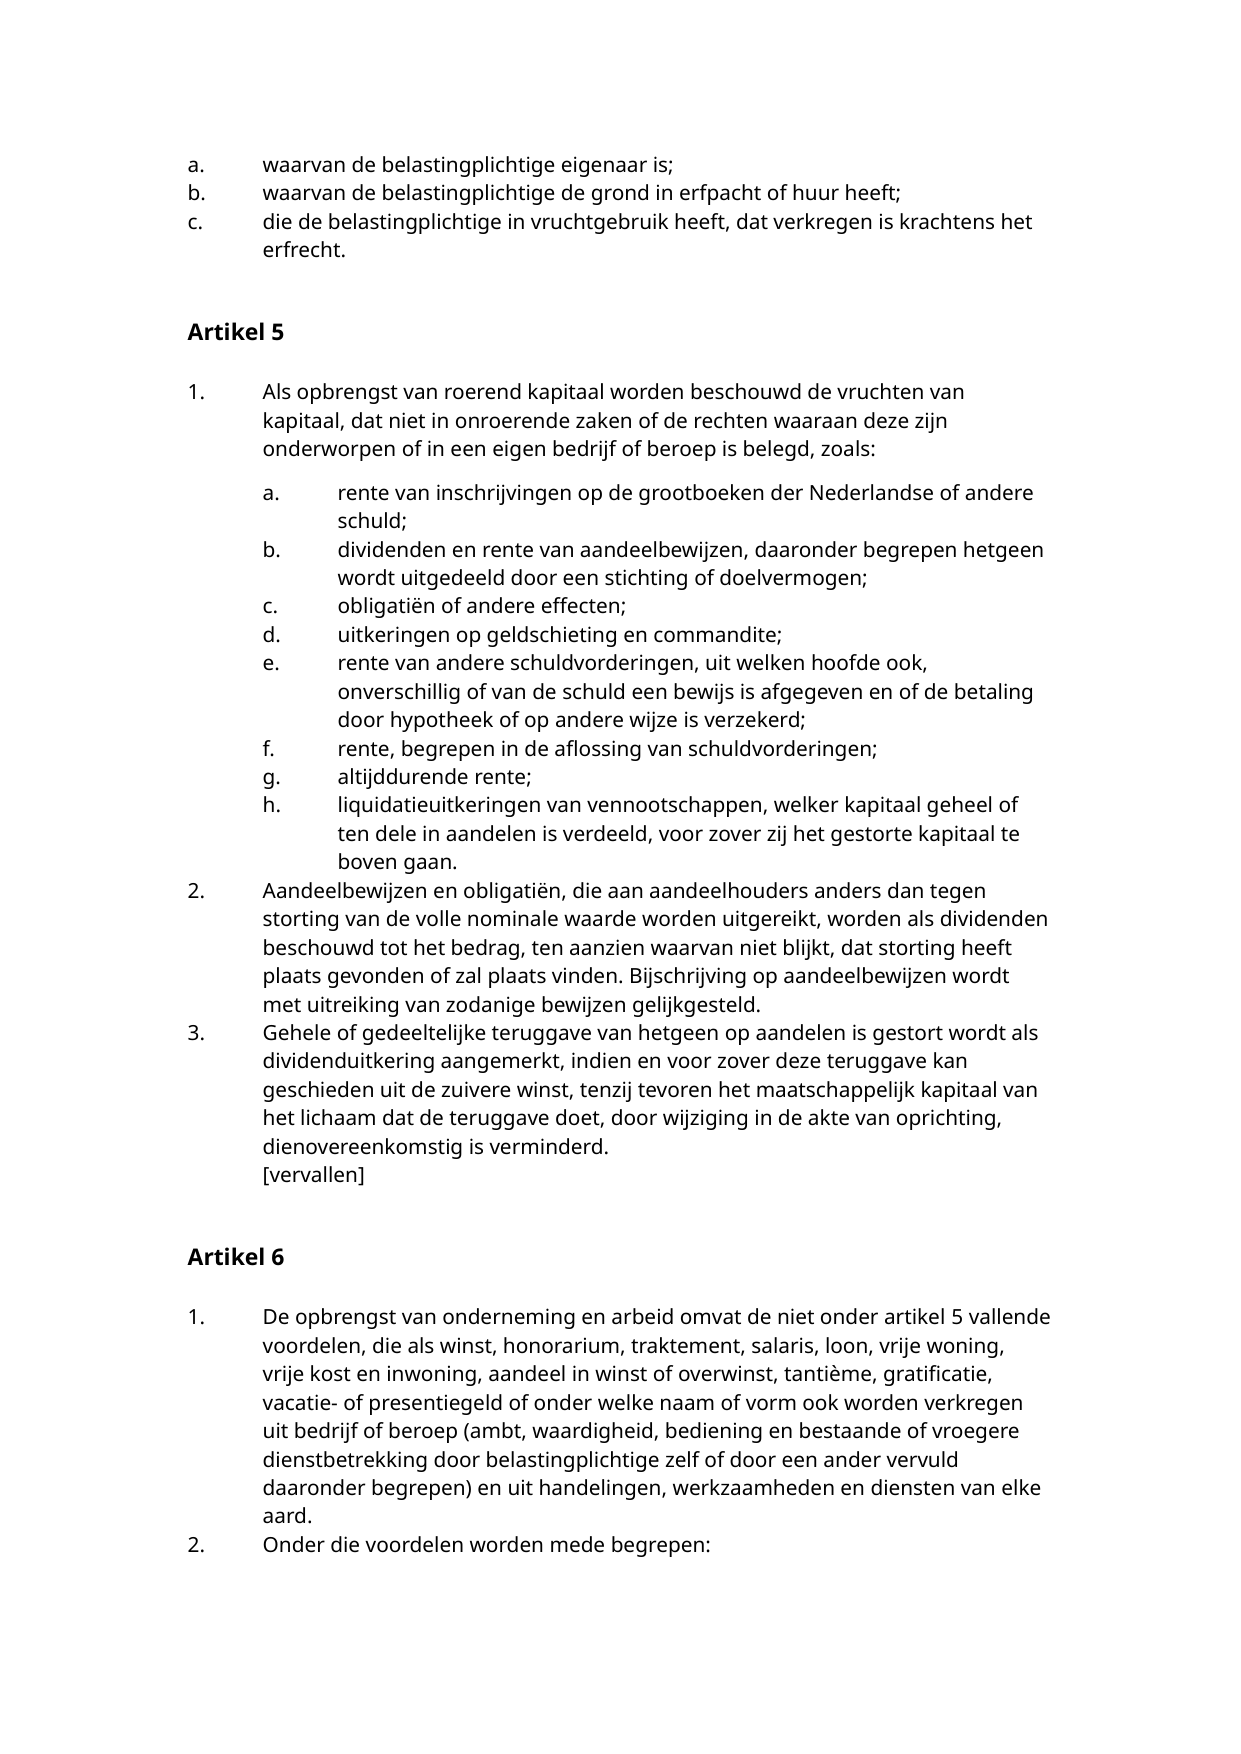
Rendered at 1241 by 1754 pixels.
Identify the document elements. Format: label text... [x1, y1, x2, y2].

list rente van andere schuldvorderingen, uit welken hoofde ook, onverschillig of van de schuld een bewijs is afgegeven en of de betaling door hypotheek of op andere wijze is verzekerd; [262, 648, 1053, 734]
list De opbrengst van onderneming en arbeid omvat de niet onder artikel 5 vallende voordelen, die als winst, honorarium, traktement, salaris, loon, vrije woning, vrije kost en inwoning, aandeel in winst of overwinst, tantième, gratificatie, vacatie- of presentiegeld of onder welke naam of vorm ook worden verkregen uit bedrijf of beroep (ambt, waardigheid, bediening en bestaande of vroegere dienstbetrekking door belastingplichtige zelf of door een ander vervuld daaronder begrepen) en uit handelingen, werkzaamheden en diensten van elke aard. [187, 1302, 1053, 1530]
list obligatiën of andere effecten; [262, 592, 1053, 620]
list [vervallen] [187, 1160, 1053, 1189]
list waarvan de belastingplichtige de grond in erfpacht of huur heeft; [187, 178, 1053, 207]
list Als opbrengst van roerend kapitaal worden beschouwd de vruchten van kapitaal, dat niet in onroerende zaken of de rechten waaraan deze zijn onderworpen of in een eigen bedrijf of beroep is belegd, zoals: [187, 377, 1053, 463]
list die de belastingplichtige in vruchtgebruik heeft, dat verkregen is krachtens het erfrecht. [187, 207, 1053, 264]
list rente, begrepen in de aflossing van schuldvorderingen; [262, 734, 1053, 762]
list uitkeringen op geldschieting en commandite; [262, 620, 1053, 648]
list dividenden en rente van aandeelbewijzen, daaronder begrepen hetgeen wordt uitgedeeld door een stichting of doelvermogen; [262, 535, 1053, 592]
list altijddurende rente; [262, 762, 1053, 791]
list liquidatieuitkeringen van vennootschappen, welker kapitaal geheel of ten dele in aandelen is verdeeld, voor zover zij het gestorte kapitaal te boven gaan. [262, 791, 1053, 876]
subtitle Artikel 5 [187, 316, 1053, 347]
list Gehele of gedeeltelijke teruggave van hetgeen op aandelen is gestort wordt als dividenduitkering aangemerkt, indien en voor zover deze teruggave kan geschieden uit de zuivere winst, tenzij tevoren het maatschappelijk kapitaal van het lichaam dat de teruggave doet, door wijziging in de akte van oprichting, dienovereenkomstig is verminderd. [187, 1018, 1053, 1160]
list Aandeelbewijzen en obligatiën, die aan aandeelhouders anders dan tegen storting van de volle nominale waarde worden uitgereikt, worden als dividenden beschouwd tot het bedrag, ten aanzien waarvan niet blijkt, dat storting heeft plaats gevonden of zal plaats vinden. Bijschrijving op aandeelbewijzen wordt met uitreiking van zodanige bewijzen gelijkgesteld. [187, 876, 1053, 1018]
list rente van inschrijvingen op de grootboeken der Nederlandse of andere schuld; [262, 478, 1053, 535]
subtitle Artikel 6 [187, 1241, 1053, 1272]
list Onder die voordelen worden mede begrepen: [187, 1530, 1053, 1558]
list waarvan de belastingplichtige eigenaar is; [187, 150, 1053, 178]
